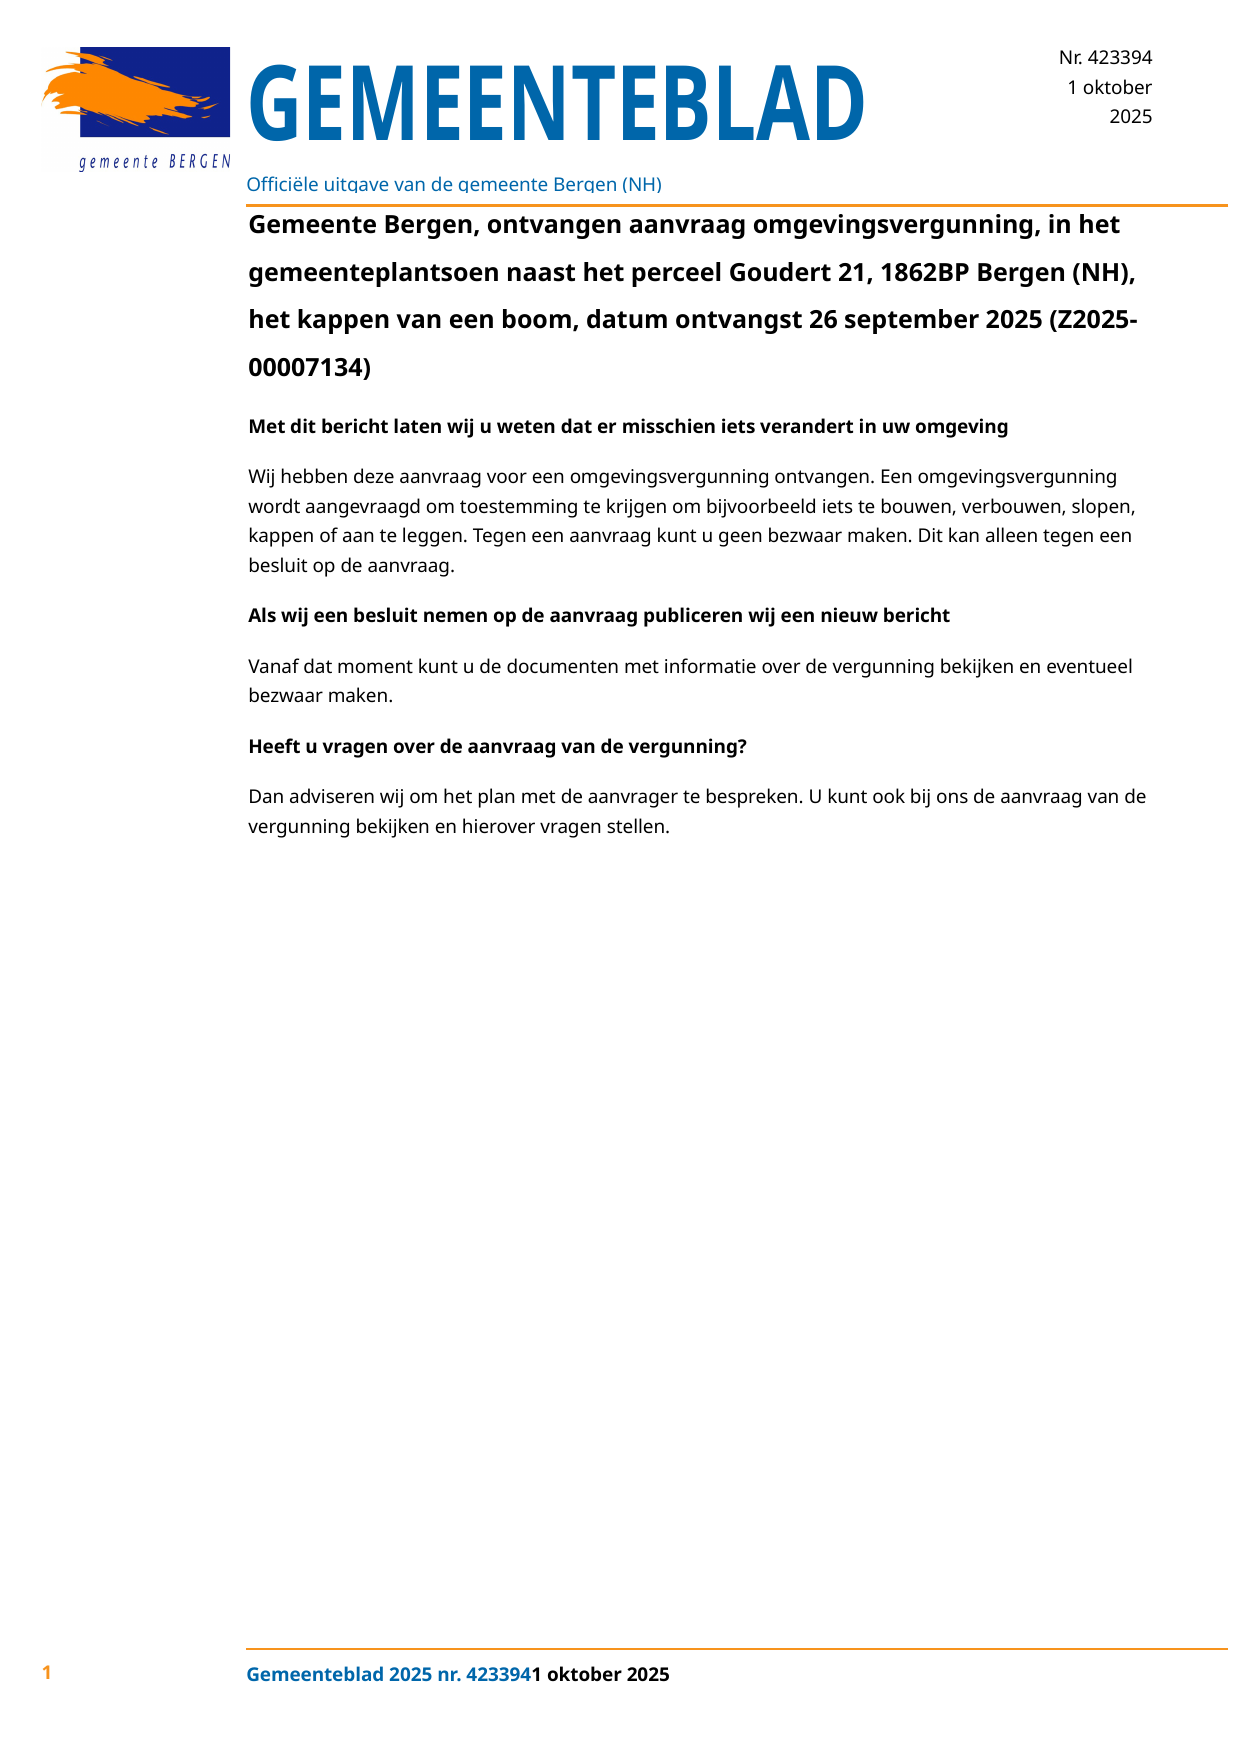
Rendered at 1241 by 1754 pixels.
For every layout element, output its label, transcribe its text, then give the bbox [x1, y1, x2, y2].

text Dan adviseren wij om het plan met de aanvrager te bespreken. U kunt ook bij ons de aanvraag van de vergunning bekijken en hierover vragen stellen. [248, 783, 1152, 839]
text Vanaf dat moment kunt u de documenten met informatie over de vergunning bekijken en eventueel bezwaar maken. [248, 653, 1152, 708]
text Met dit bericht laten wij u weten dat er misschien iets verandert in uw omgeving [248, 413, 1152, 439]
text Als wij een besluit nemen op de aanvraag publiceren wij een nieuw bericht [248, 603, 1152, 628]
text Heeft u vragen over de aanvraag van de vergunning? [248, 733, 1152, 759]
text Wij hebben deze aanvraag voor een omgevingsvergunning ontvangen. Een omgevingsvergunning wordt aangevraagd om toestemming te krijgen om bijvoorbeeld iets te bouwen, verbouwen, slopen, kappen of aan te leggen. Tegen een aanvraag kunt u geen bezwaar maken. Dit kan alleen tegen een besluit op de aanvraag. [248, 463, 1152, 578]
text Gemeente Bergen, ontvangen aanvraag omgevingsvergunning, in het gemeenteplantsoen naast het perceel Goudert 21, 1862BP Bergen (NH), het kappen van een boom, datum ontvangst 26 september 2025 (Z2025-00007134) [248, 207, 1152, 384]
picture [41, 47, 231, 172]
